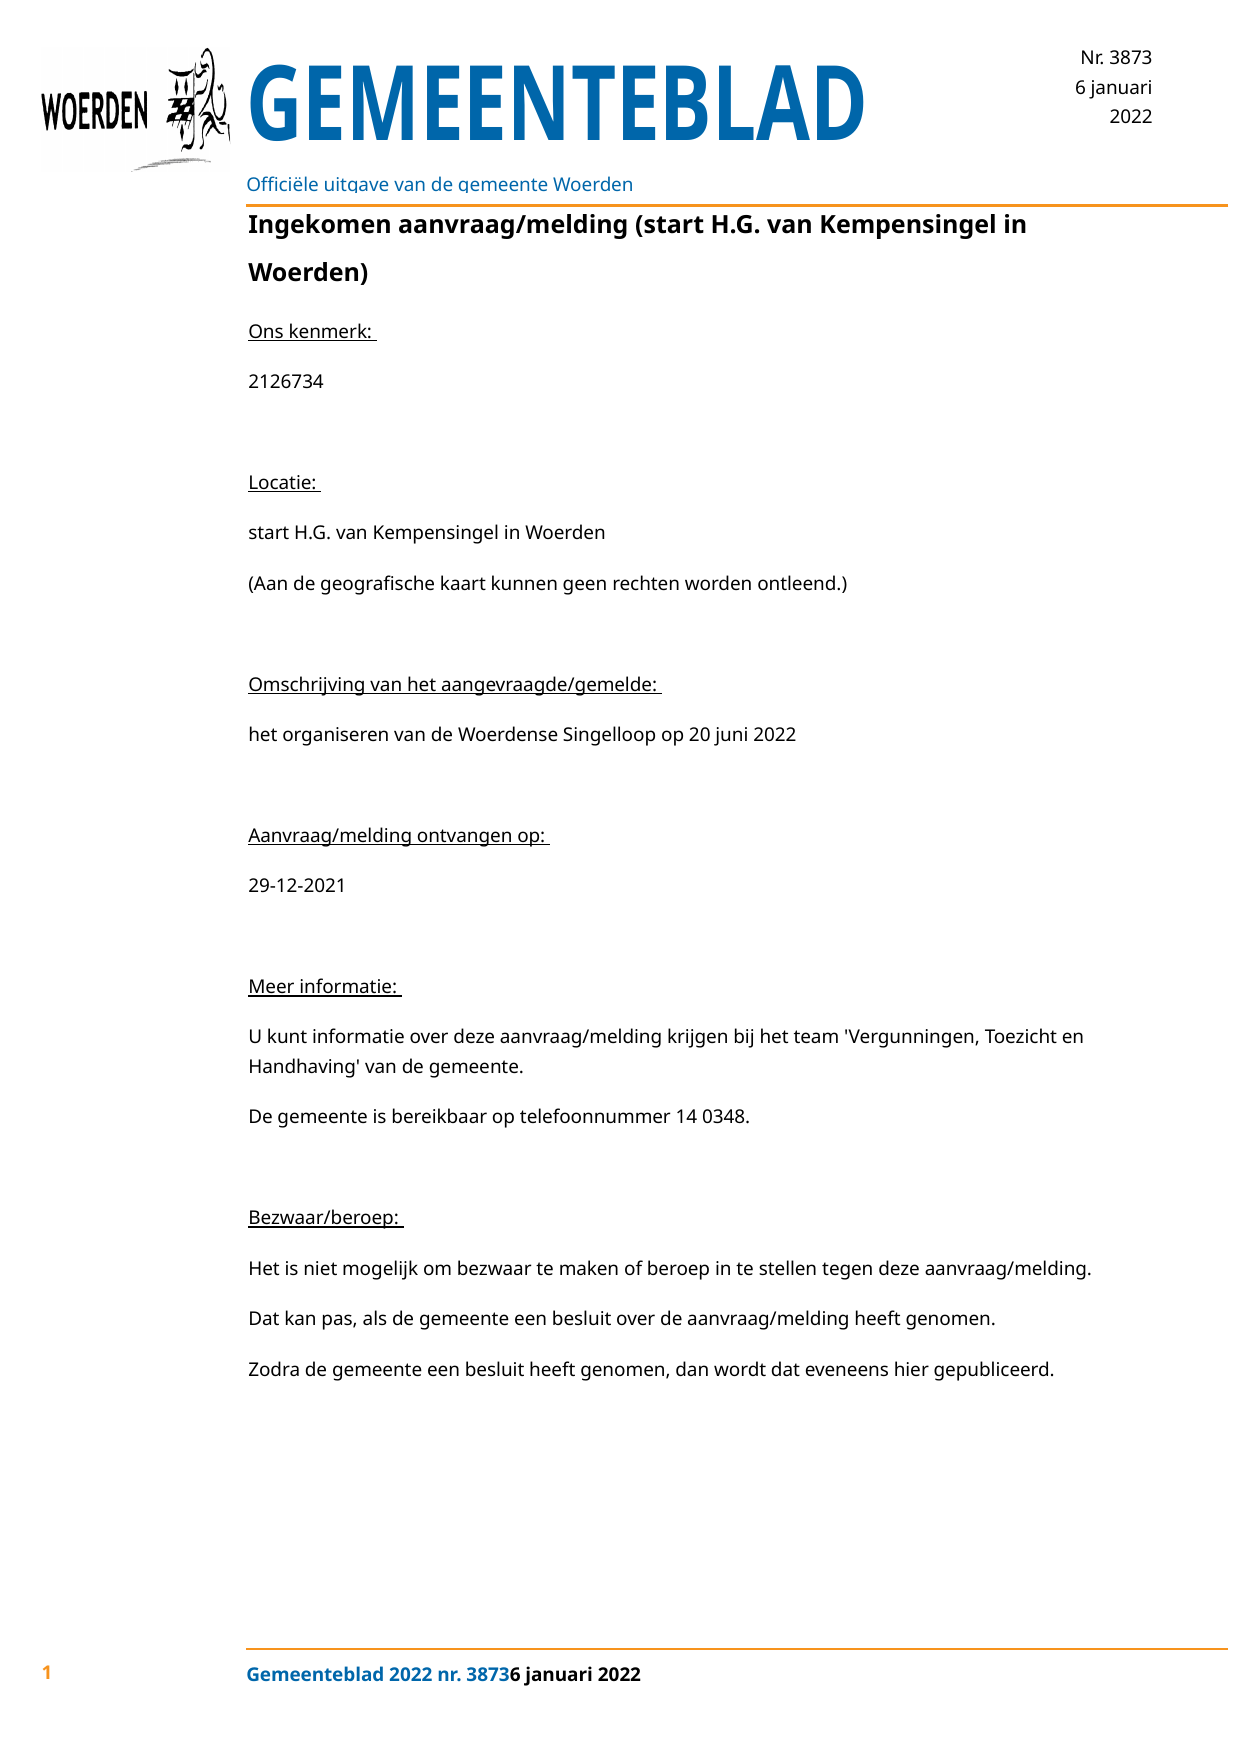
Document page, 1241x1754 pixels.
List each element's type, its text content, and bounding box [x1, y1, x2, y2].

text Zodra de gemeente een besluit heeft genomen, dan wordt dat eveneens hier gepubliceerd. [248, 1356, 1152, 1382]
text 29-12-2021 [248, 872, 1152, 898]
text (Aan de geografische kaart kunnen geen rechten worden ontleend.) [248, 570, 1152, 596]
text Locatie: [248, 469, 1152, 495]
text De gemeente is bereikbaar op telefoonnummer 14 0348. [248, 1104, 1152, 1129]
text Bezwaar/beroep: [248, 1204, 1152, 1230]
text Ons kenmerk: [248, 318, 1152, 344]
text U kunt informatie over deze aanvraag/melding krijgen bij het team 'Vergunningen, Toezicht en Handhaving' van de gemeente. [248, 1024, 1152, 1079]
picture [41, 47, 231, 172]
text het organiseren van de Woerdense Singelloop op 20 juni 2022 [248, 721, 1152, 747]
text 2126734 [248, 368, 1152, 394]
text Dat kan pas, als de gemeente een besluit over de aanvraag/melding heeft genomen. [248, 1305, 1152, 1331]
text Ingekomen aanvraag/melding (start H.G. van Kempensingel in Woerden) [248, 207, 1152, 288]
text Meer informatie: [248, 973, 1152, 999]
text Aanvraag/melding ontvangen op: [248, 822, 1152, 848]
text Omschrijving van het aangevraagde/gemelde: [248, 671, 1152, 697]
text start H.G. van Kempensingel in Woerden [248, 519, 1152, 545]
text Het is niet mogelijk om bezwaar te maken of beroep in te stellen tegen deze aanvraag/melding. [248, 1255, 1152, 1281]
